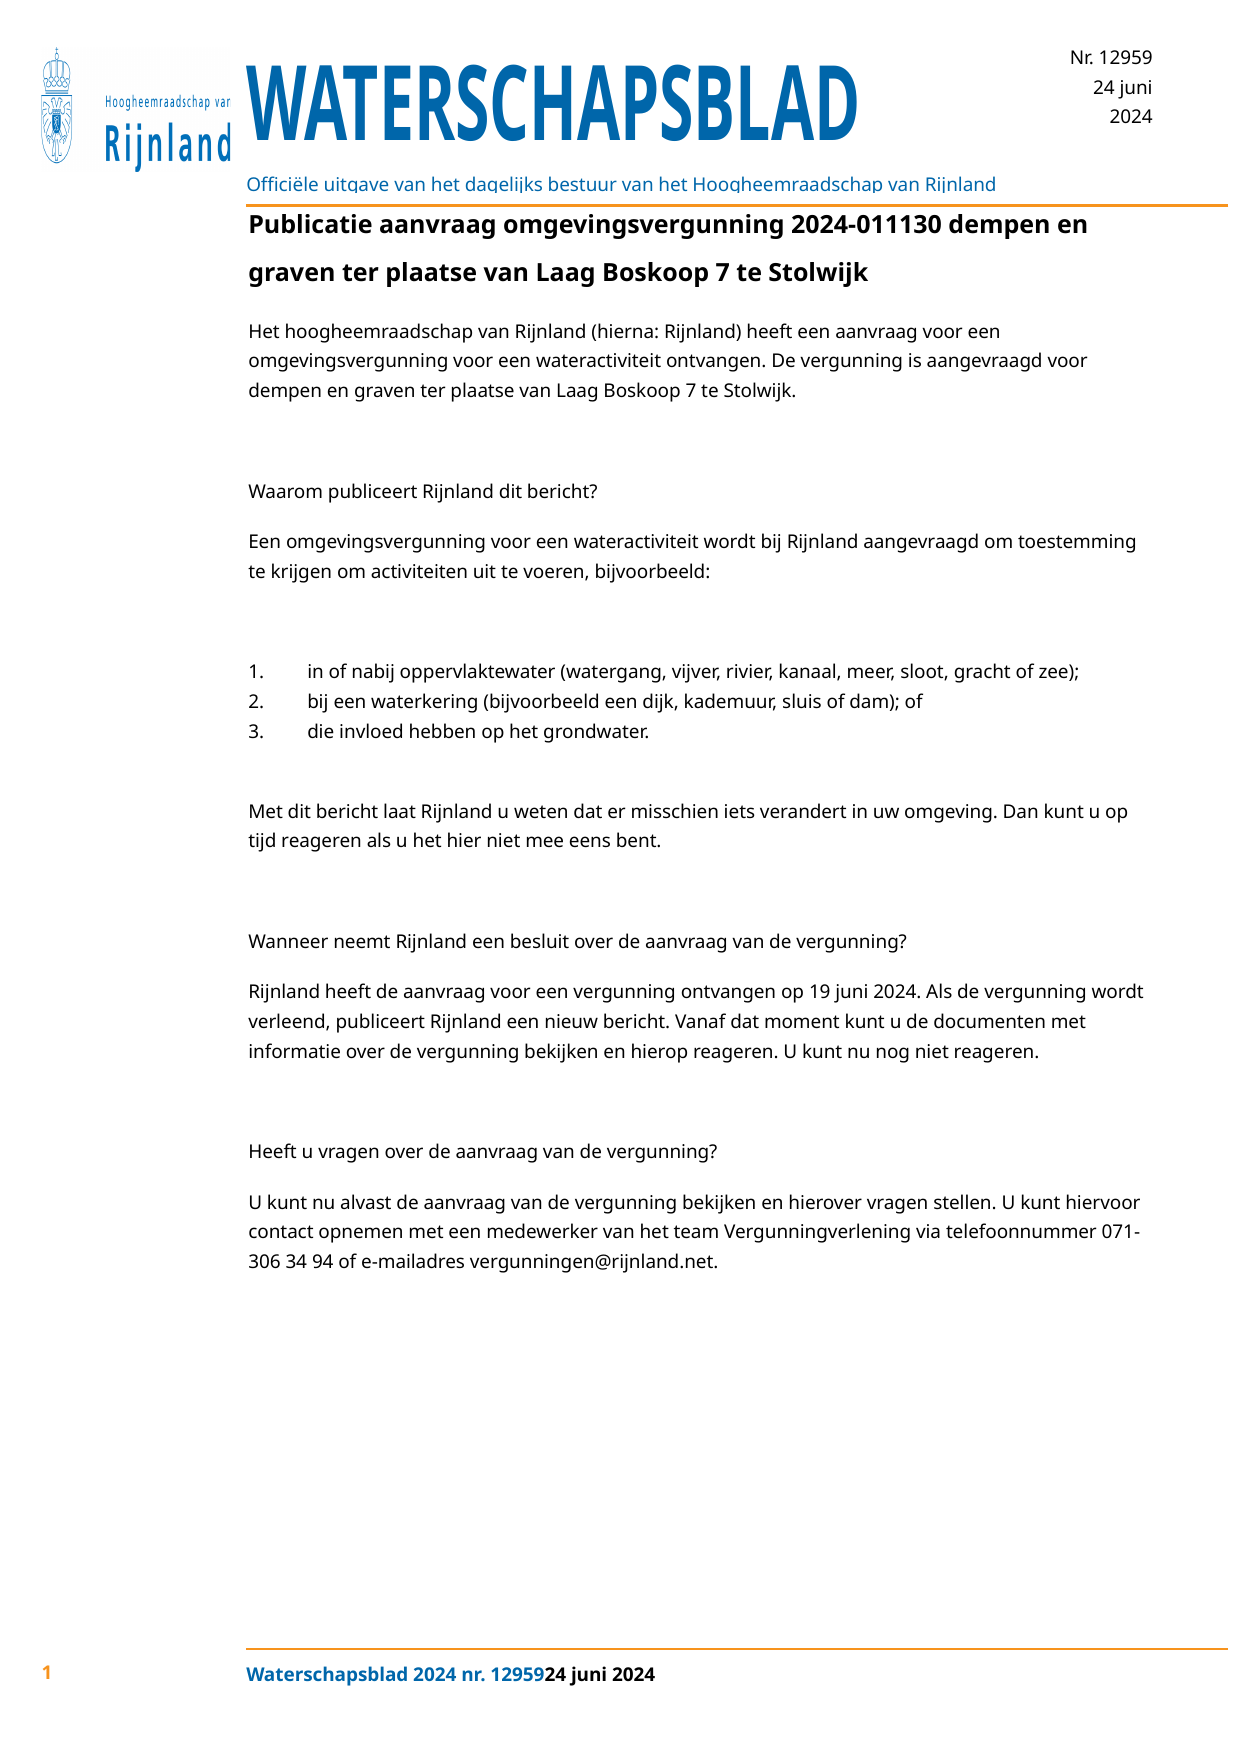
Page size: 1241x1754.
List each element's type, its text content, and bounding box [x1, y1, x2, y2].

text Met dit bericht laat Rijnland u weten dat er misschien iets verandert in uw omgeving. Dan kunt u op tijd reageren als u het hier niet mee eens bent. [248, 798, 1152, 853]
text Heeft u vragen over de aanvraag van de vergunning? [248, 1139, 1152, 1164]
text Waarom publiceert Rijnland dit bericht? [248, 478, 1152, 504]
text Wanneer neemt Rijnland een besluit over de aanvraag van de vergunning? [248, 928, 1152, 954]
text Een omgevingsvergunning voor een wateractiviteit wordt bij Rijnland aangevraagd om toestemming te krijgen om activiteiten uit te voeren, bijvoorbeeld: [248, 528, 1152, 584]
picture [41, 47, 231, 172]
list in of nabij oppervlaktewater (watergang, vijver, rivier, kanaal, meer, sloot, gracht of zee); [248, 659, 1152, 684]
text Het hoogheemraadschap van Rijnland (hierna: Rijnland) heeft een aanvraag voor een omgevingsvergunning voor een wateractiviteit ontvangen. De vergunning is aangevraagd voor dempen en graven ter plaatse van Laag Boskoop 7 te Stolwijk. [248, 318, 1152, 403]
list die invloed hebben op het grondwater. [248, 718, 1152, 744]
text U kunt nu alvast de aanvraag van de vergunning bekijken en hierover vragen stellen. U kunt hiervoor contact opnemen met een medewerker van het team Vergunningverlening via telefoonnummer 071-306 34 94 of e-mailadres vergunningen@rijnland.net. [248, 1189, 1152, 1274]
text Publicatie aanvraag omgevingsvergunning 2024-011130 dempen en graven ter plaatse van Laag Boskoop 7 te Stolwijk [248, 207, 1152, 288]
text Rijnland heeft de aanvraag voor een vergunning ontvangen op 19 juni 2024. Als de vergunning wordt verleend, publiceert Rijnland een nieuw bericht. Vanaf dat moment kunt u de documenten met informatie over de vergunning bekijken en hierop reageren. U kunt nu nog niet reageren. [248, 979, 1152, 1064]
list bij een waterkering (bijvoorbeeld een dijk, kademuur, sluis of dam); of [248, 688, 1152, 714]
